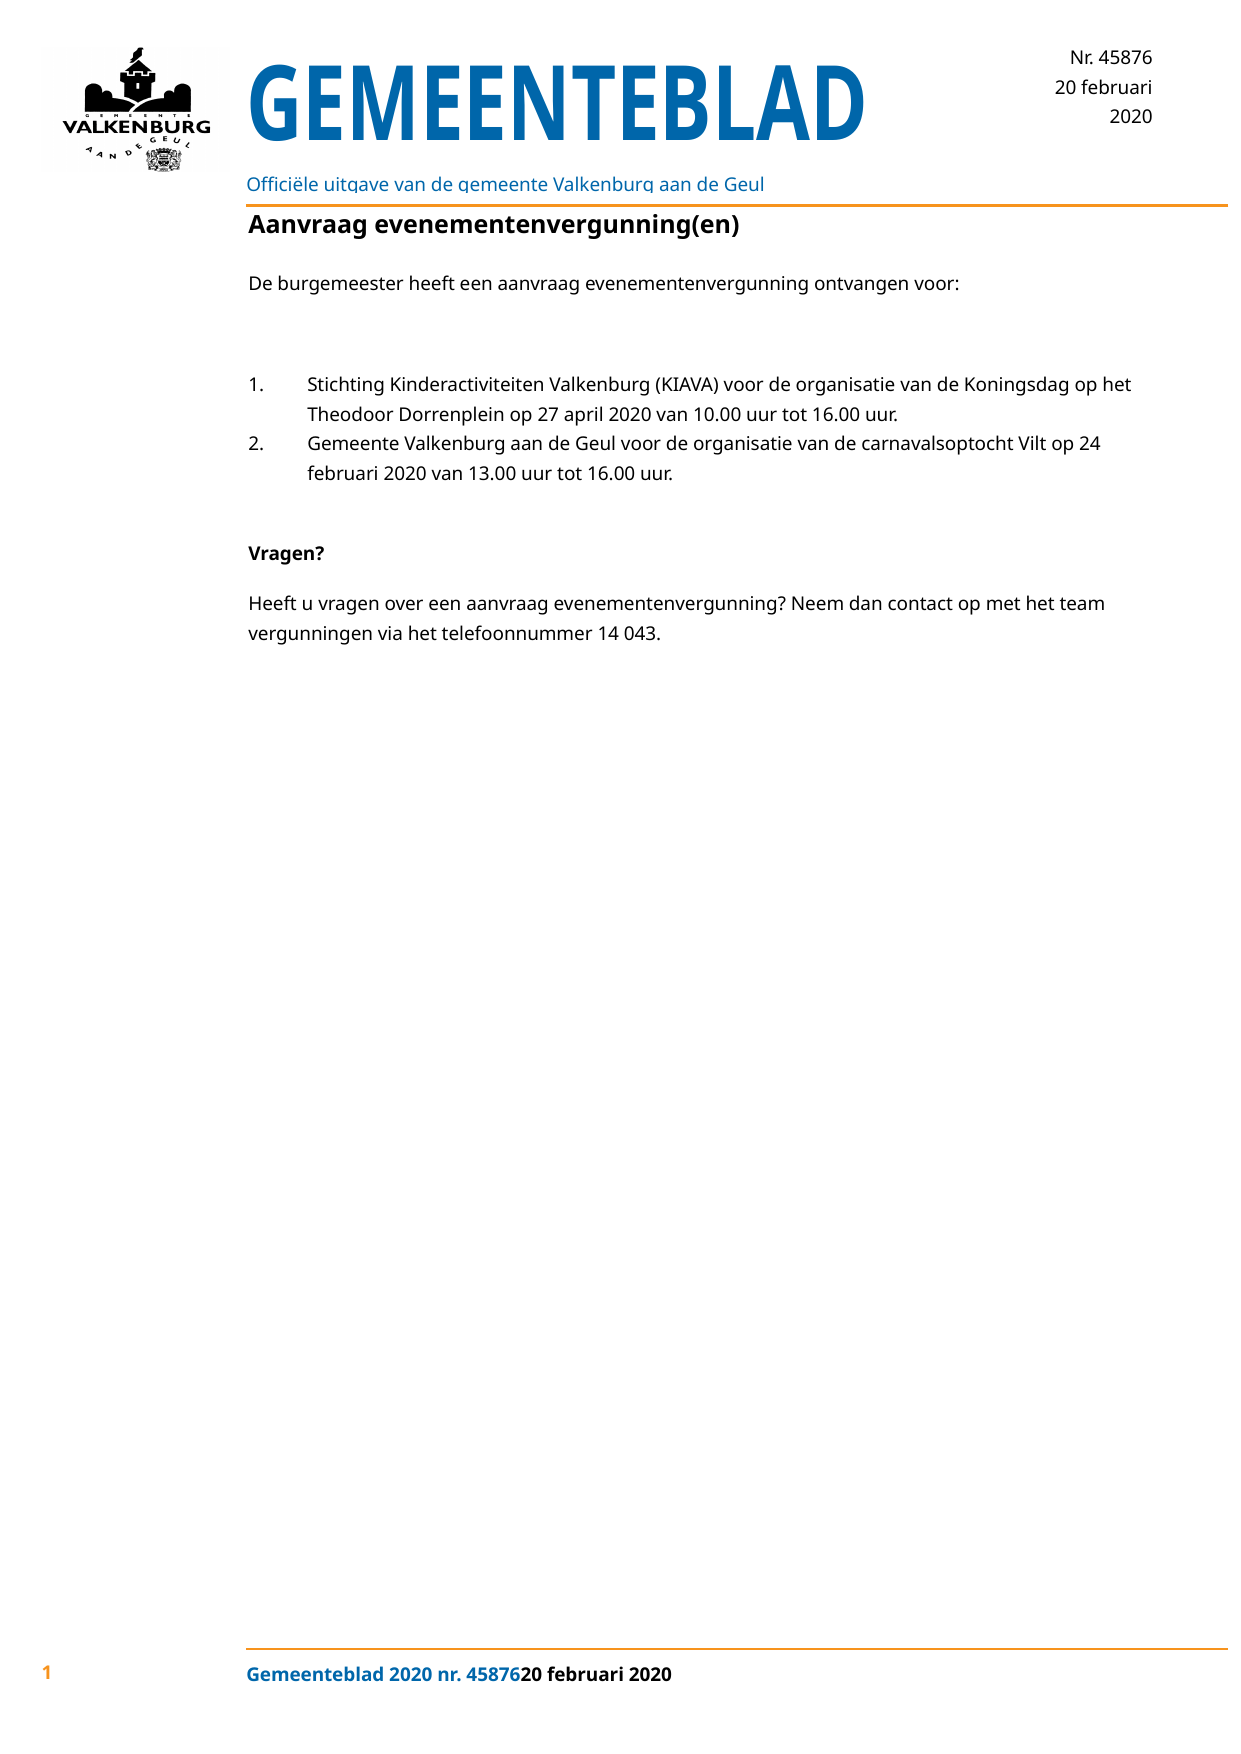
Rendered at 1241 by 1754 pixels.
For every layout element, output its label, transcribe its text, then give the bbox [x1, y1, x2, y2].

list Gemeente Valkenburg aan de Geul voor de organisatie van de carnavalsoptocht Vilt op 24 februari 2020 van 13.00 uur tot 16.00 uur. [248, 430, 1152, 486]
text De burgemeester heeft een aanvraag evenementenvergunning ontvangen voor: [248, 270, 1152, 296]
list Stichting Kinderactiviteiten Valkenburg (KIAVA) voor de organisatie van de Koningsdag op het Theodoor Dorrenplein op 27 april 2020 van 10.00 uur tot 16.00 uur. [248, 371, 1152, 426]
text Aanvraag evenementenvergunning(en) [248, 207, 1152, 241]
picture [41, 47, 231, 172]
text Vragen? [248, 540, 1152, 566]
text Heeft u vragen over een aanvraag evenementenvergunning? Neem dan contact op met het team vergunningen via het telefoonnummer 14 043. [248, 590, 1152, 646]
